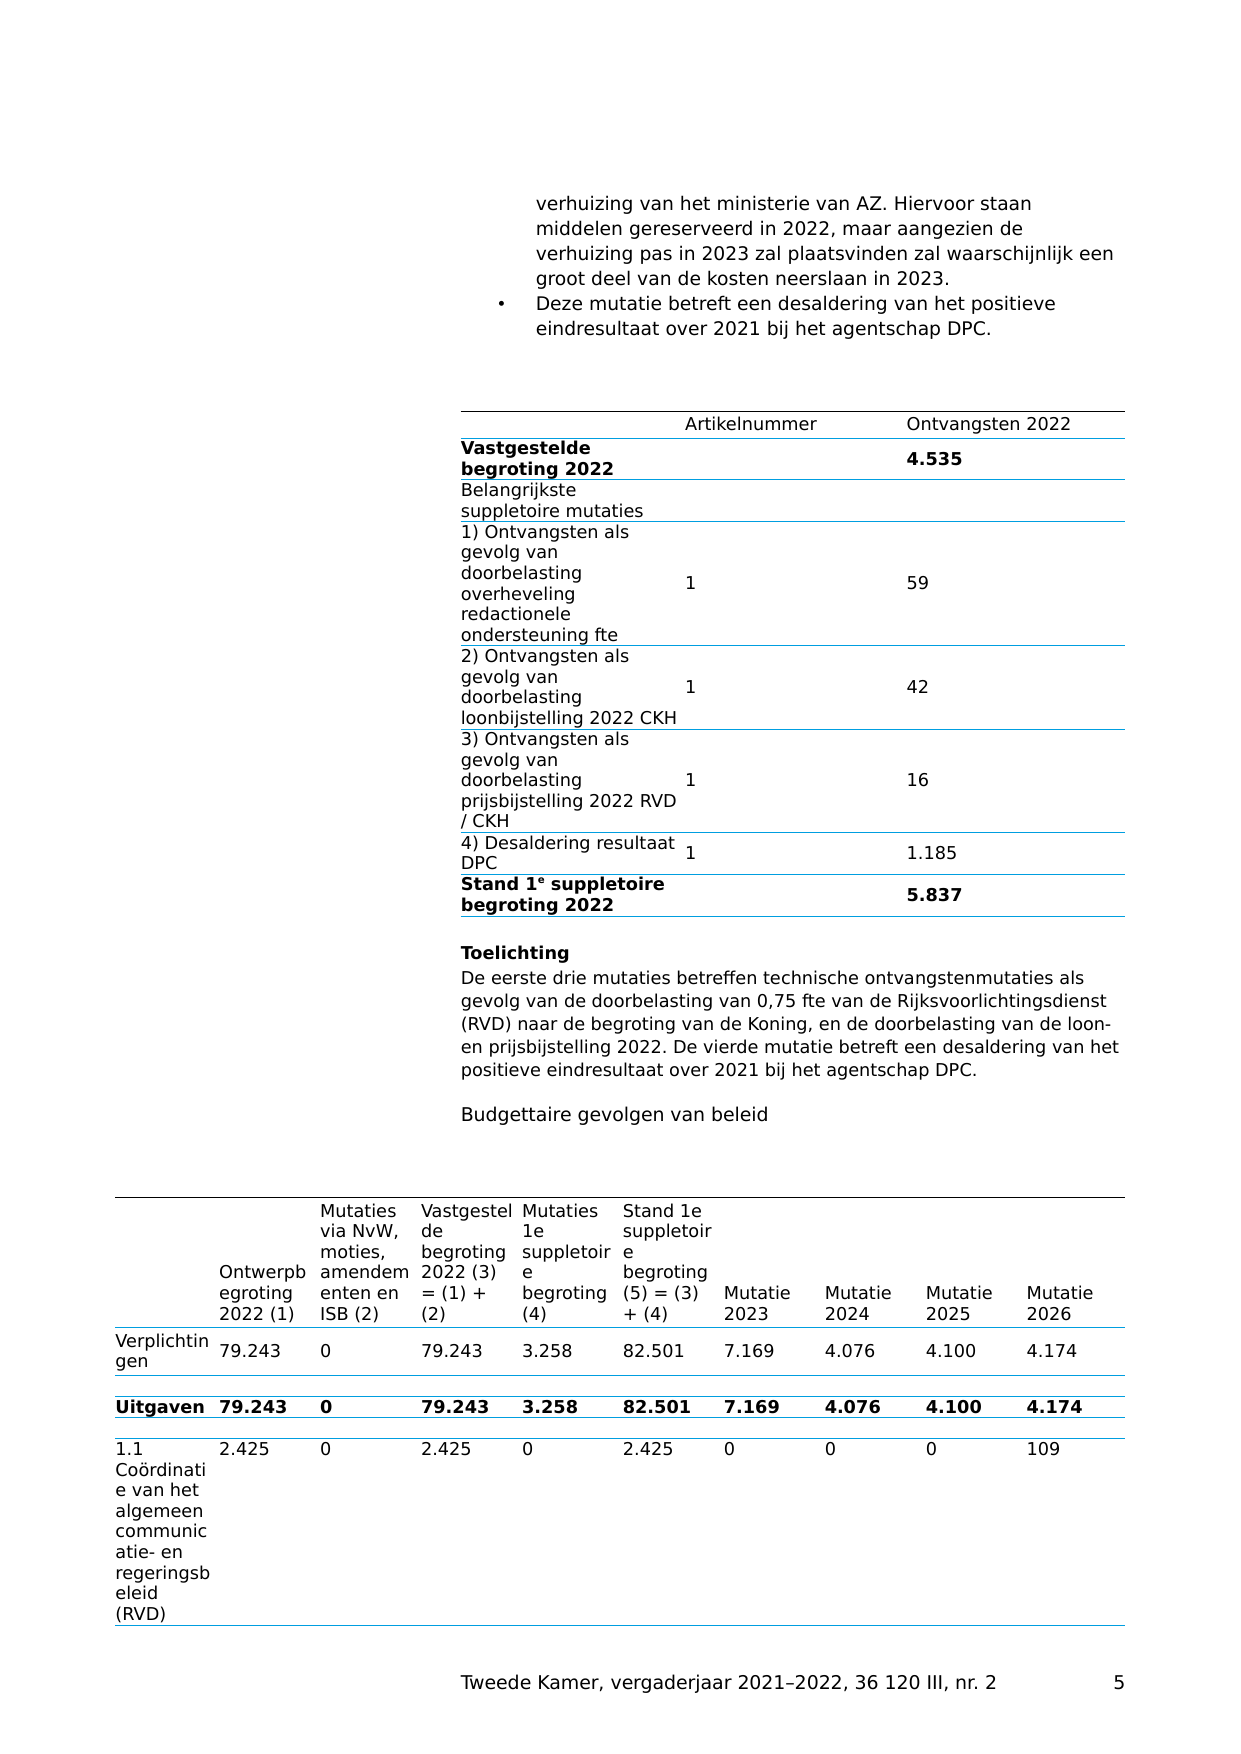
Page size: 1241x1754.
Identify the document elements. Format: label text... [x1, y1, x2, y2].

table_cell [721, 1376, 822, 1396]
table_cell [620, 1418, 721, 1438]
table_cell 0 [923, 1439, 1023, 1624]
table_cell 82.501 [620, 1397, 721, 1417]
table_cell 4.174 [1024, 1328, 1125, 1375]
table_cell 0 [317, 1328, 418, 1375]
text De eerste drie mutaties betreffen technische ontvangstenmutaties als gevolg van de doorbelasting van 0,75 fte van de Rijksvoorlichtingsdienst (RVD) naar de begroting van de Koning, en de doorbelasting van de loon- en prijsbijstelling 2022. De vierde mutatie betreft een desaldering van het positieve eindresultaat over 2021 bij het agentschap DPC. [461, 966, 1125, 1081]
title Budgettaire gevolgen van beleid [461, 1104, 1125, 1126]
table_cell Mutatie 2026 [1024, 1198, 1125, 1327]
table_cell Artikelnummer [682, 412, 903, 438]
table_cell [115, 1418, 216, 1438]
table_cell 2.425 [216, 1439, 317, 1624]
table_cell [1024, 1376, 1125, 1396]
table_cell 82.501 [620, 1328, 721, 1375]
table_cell 4.076 [822, 1397, 923, 1417]
table_cell 1 [682, 646, 903, 728]
table_cell 16 [904, 730, 1125, 832]
table_cell [115, 1198, 216, 1327]
table_cell Vastgestelde begroting 2022 [461, 439, 682, 479]
table_cell 1 [682, 522, 903, 645]
table_cell 2.425 [418, 1439, 519, 1624]
table_cell [418, 1376, 519, 1396]
table_cell 5.837 [904, 875, 1125, 916]
table_cell Ontvangsten 2022 [904, 412, 1125, 438]
table_cell [317, 1376, 418, 1396]
table_cell 2.425 [620, 1439, 721, 1624]
table_cell [822, 1418, 923, 1438]
table_cell 109 [1024, 1439, 1125, 1624]
table_cell 0 [519, 1439, 620, 1624]
table_cell Stand 1e suppletoire begroting 2022 [461, 875, 682, 916]
table_cell 7.169 [721, 1328, 822, 1375]
table_cell 59 [904, 522, 1125, 645]
table_cell Verplichtingen [115, 1328, 216, 1375]
table_cell 1.1 Coördinatie van het algemeen communicatie- en regeringsbeleid (RVD) [115, 1439, 216, 1624]
table_cell 3.258 [519, 1397, 620, 1417]
list verhuizing van het ministerie van AZ. Hiervoor staan middelen gereserveerd in 2022, maar aangezien de verhuizing pas in 2023 zal plaatsvinden zal waarschijnlijk een groot deel van de kosten neerslaan in 2023. [498, 191, 1125, 291]
table_cell 1 [682, 730, 903, 832]
table_cell 79.243 [418, 1397, 519, 1417]
text Toelichting [461, 941, 1125, 964]
table_header Tabel 3 Budgettaire gevolgen van beleid art. 1 Eenheid van het algemeen regeringsbeleid (bedragen x € 1.000) [115, 1149, 1125, 1197]
table_cell 42 [904, 646, 1125, 728]
table_cell 1 [682, 833, 903, 874]
table_cell [216, 1376, 317, 1396]
table_cell 3.258 [519, 1328, 620, 1375]
table_cell [721, 1418, 822, 1438]
table_cell 4) Desaldering resultaat DPC [461, 833, 682, 874]
table_cell 7.169 [721, 1397, 822, 1417]
table_cell Mutatie 2025 [923, 1198, 1023, 1327]
table_cell [682, 480, 903, 521]
table_cell 4.076 [822, 1328, 923, 1375]
table_cell 0 [822, 1439, 923, 1624]
table_cell [682, 439, 903, 479]
table_cell [461, 412, 682, 438]
table_cell Stand 1e suppletoire begroting (5) = (3) + (4) [620, 1198, 721, 1327]
table_cell Mutatie 2024 [822, 1198, 923, 1327]
table_cell [418, 1418, 519, 1438]
table_cell 0 [317, 1439, 418, 1624]
table_cell Mutatie 2023 [721, 1198, 822, 1327]
table_cell 4.174 [1024, 1397, 1125, 1417]
table_cell Belangrijkste suppletoire mutaties [461, 480, 682, 521]
table_cell 4.100 [923, 1397, 1023, 1417]
table_cell [620, 1376, 721, 1396]
table_cell 0 [721, 1439, 822, 1624]
table_cell Uitgaven [115, 1397, 216, 1417]
table_cell [317, 1418, 418, 1438]
table_cell 4.100 [923, 1328, 1023, 1375]
table_cell Mutaties via NvW, moties, amendementen en ISB (2) [317, 1198, 418, 1327]
table_header Tabel 2 Belangrijkste suppletoire ontvangstenmutaties 2022 (Eerste suppletoire begroting) (bedragen x € 1.000) [461, 363, 1125, 411]
table_cell [923, 1418, 1023, 1438]
table_cell 1.185 [904, 833, 1125, 874]
table_cell 3) Ontvangsten als gevolg van doorbelasting prijsbijstelling 2022 RVD / CKH [461, 730, 682, 832]
table_cell [923, 1376, 1023, 1396]
table_cell Vastgestelde begroting 2022 (3) = (1) + (2) [418, 1198, 519, 1327]
table_cell 1) Ontvangsten als gevolg van doorbelasting overheveling redactionele ondersteuning fte [461, 522, 682, 645]
table_cell [1024, 1418, 1125, 1438]
table_cell 4.535 [904, 439, 1125, 479]
table_cell 0 [317, 1397, 418, 1417]
table_cell Mutaties 1e suppletoire begroting (4) [519, 1198, 620, 1327]
table_cell [822, 1376, 923, 1396]
table_cell [904, 480, 1125, 521]
table_cell Ontwerpbegroting 2022 (1) [216, 1198, 317, 1327]
list Deze mutatie betreft een desaldering van het positieve eindresultaat over 2021 bij het agentschap DPC. [498, 291, 1125, 341]
table_cell 79.243 [216, 1397, 317, 1417]
table_cell [115, 1376, 216, 1396]
table_cell [519, 1418, 620, 1438]
table_cell 79.243 [418, 1328, 519, 1375]
table_cell 2) Ontvangsten als gevolg van doorbelasting loonbijstelling 2022 CKH [461, 646, 682, 728]
table_cell [682, 875, 903, 916]
table_cell 79.243 [216, 1328, 317, 1375]
table_cell [519, 1376, 620, 1396]
table_cell [216, 1418, 317, 1438]
